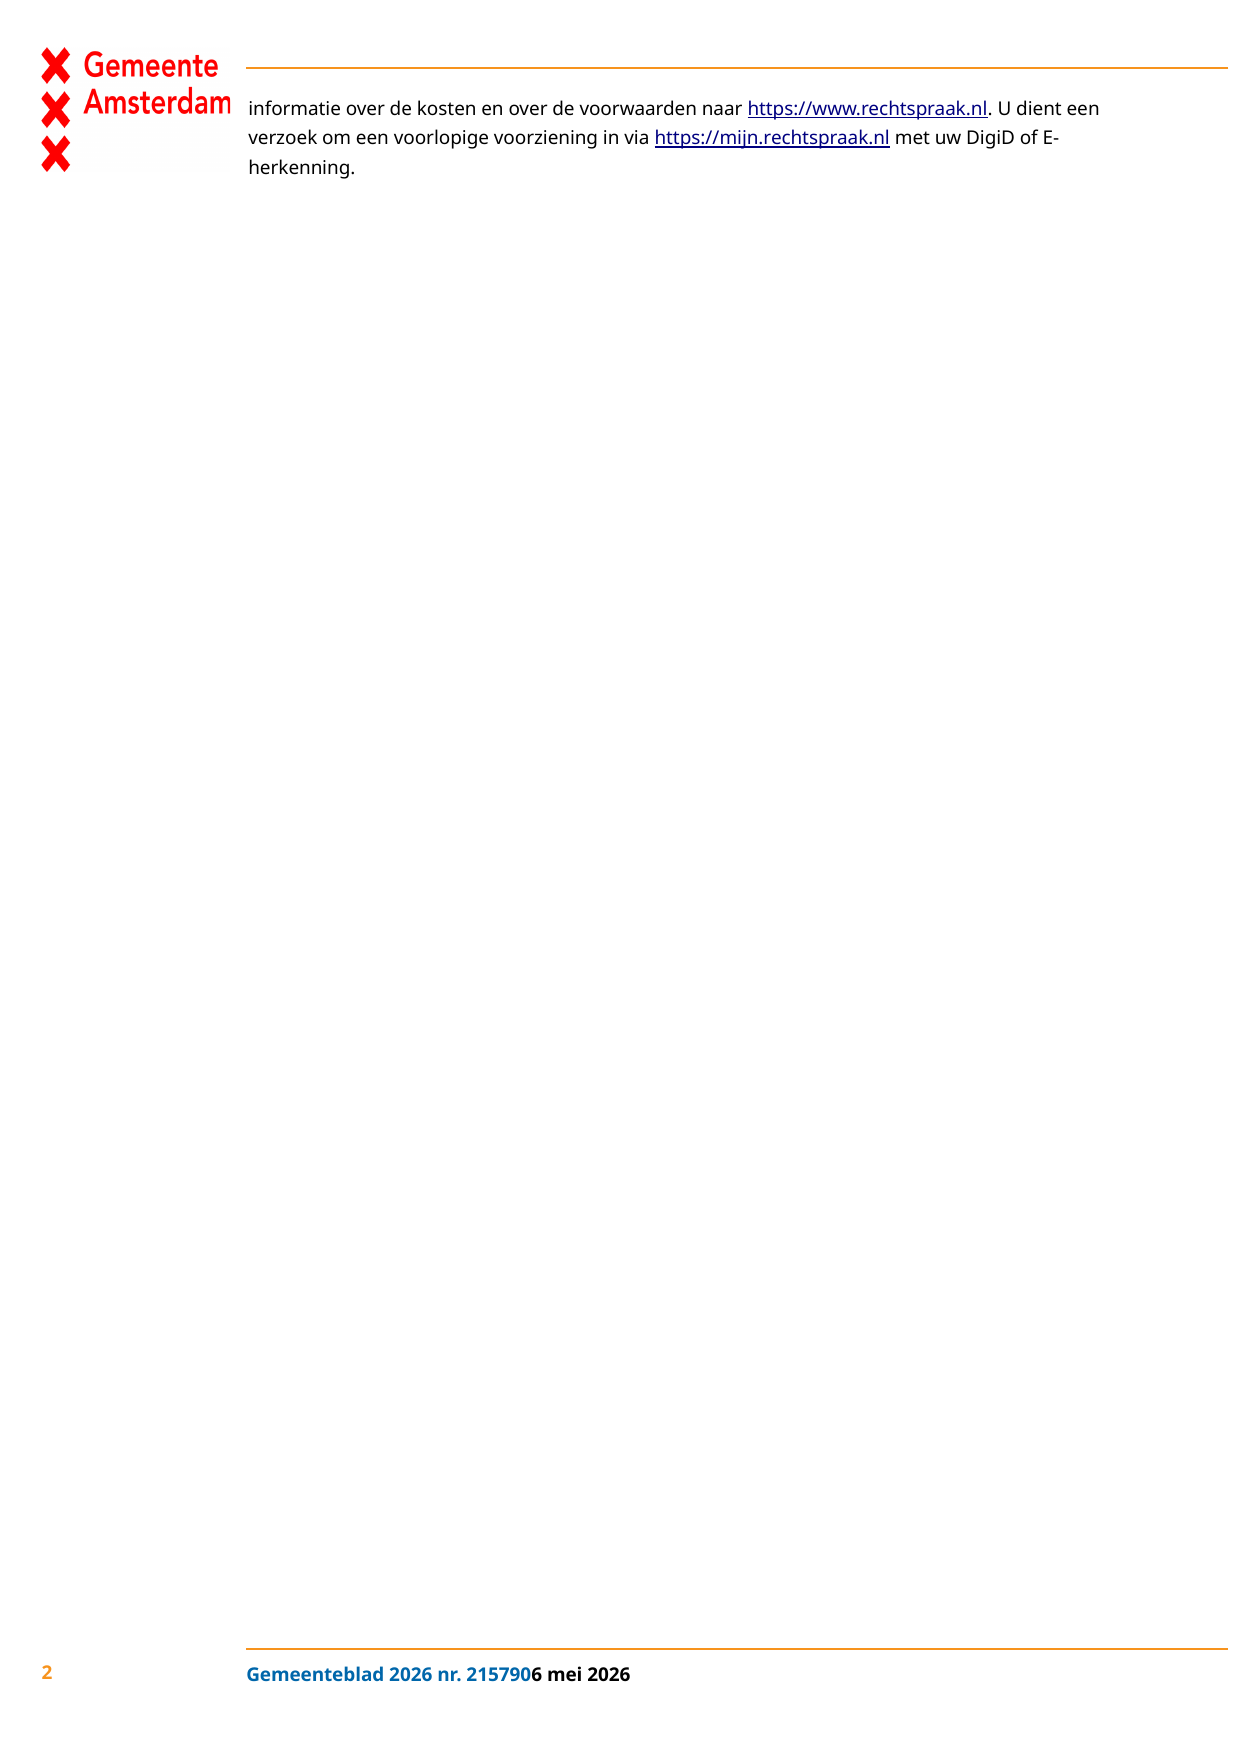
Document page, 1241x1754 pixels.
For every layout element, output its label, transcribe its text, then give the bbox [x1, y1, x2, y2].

text informatie over de kosten en over de voorwaarden naar https://www.rechtspraak.nl. U dient een verzoek om een voorlopige voorziening in via https://mijn.rechtspraak.nl met uw DigiD of E-herkenning. [248, 95, 1152, 180]
picture [41, 47, 231, 172]
